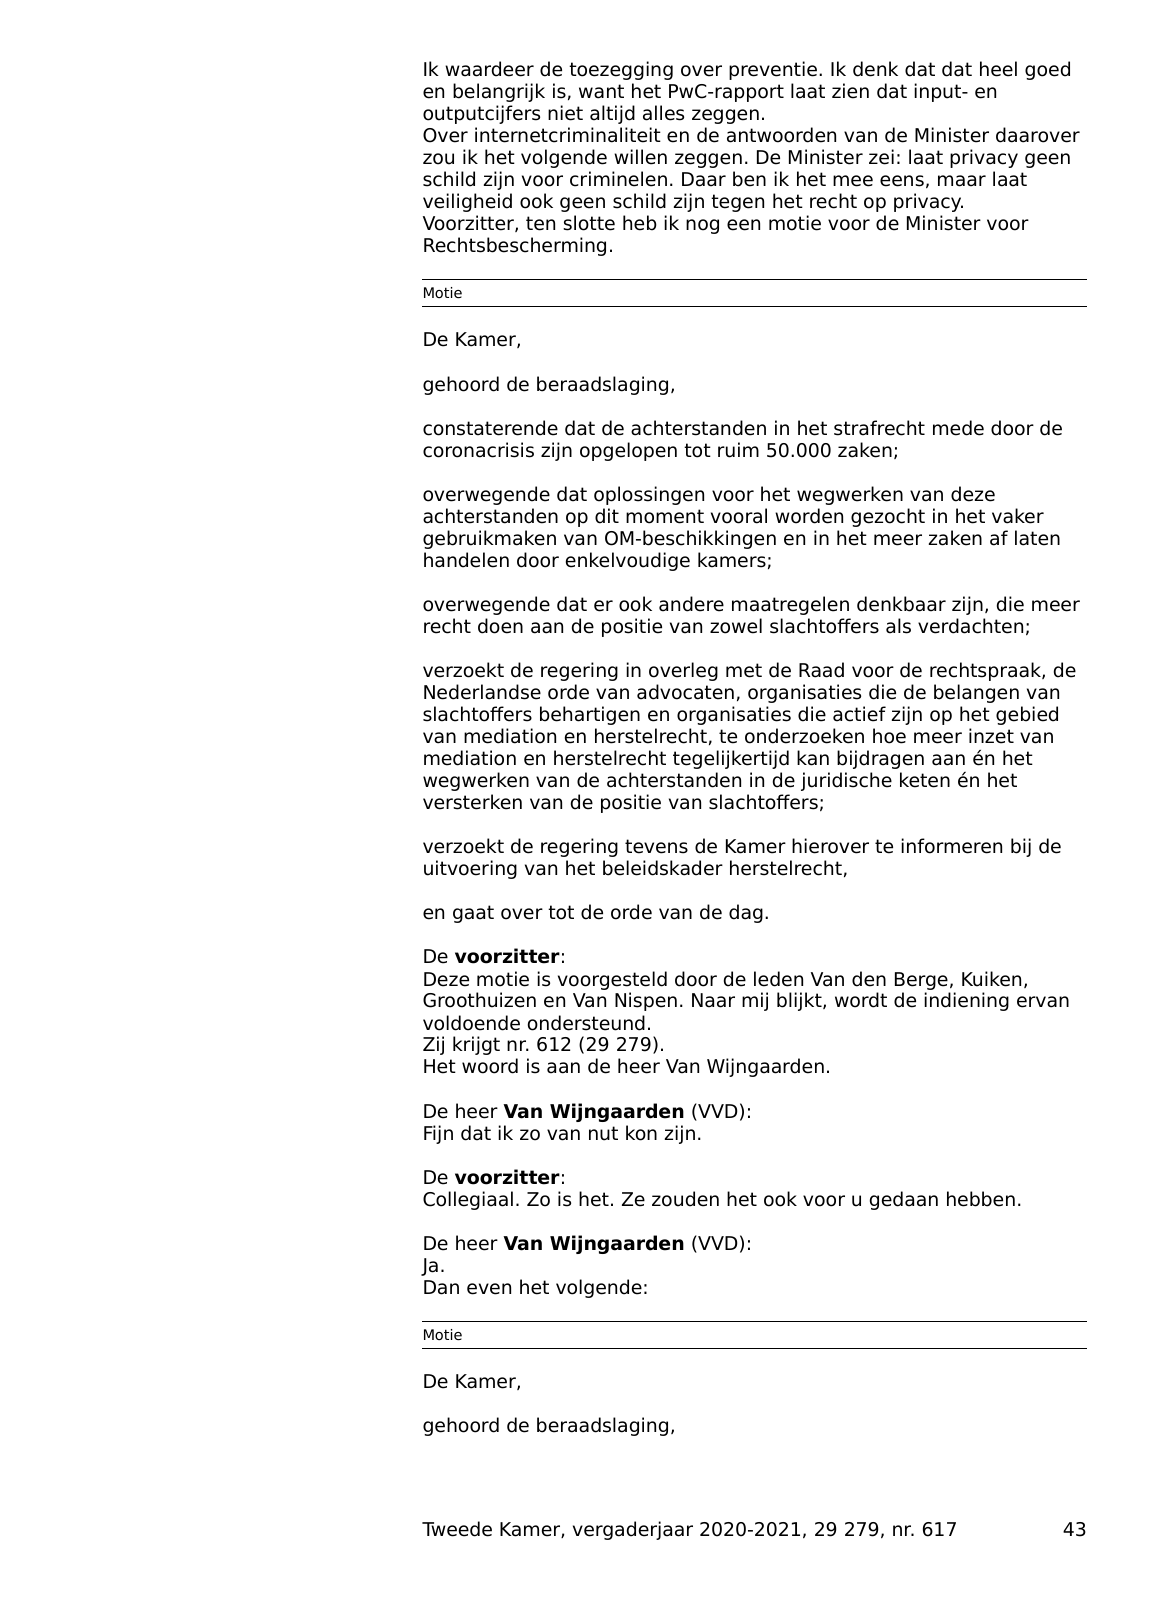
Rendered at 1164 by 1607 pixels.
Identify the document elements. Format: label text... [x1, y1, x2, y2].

text Ja. [422, 1255, 1087, 1277]
table_header Motie [422, 1322, 1087, 1348]
text overwegende dat er ook andere maatregelen denkbaar zijn, die meer recht doen aan de positie van zowel slachtoffers als verdachten; [422, 594, 1087, 638]
text Collegiaal. Zo is het. Ze zouden het ook voor u gedaan hebben. [422, 1189, 1087, 1211]
text Ik waardeer de toezegging over preventie. Ik denk dat dat heel goed en belangrijk is, want het PwC-rapport laat zien dat input- en outputcijfers niet altijd alles zeggen. [422, 59, 1087, 125]
text De voorzitter: [422, 946, 1087, 968]
text overwegende dat oplossingen voor het wegwerken van deze achterstanden op dit moment vooral worden gezocht in het vaker gebruikmaken van OM-beschikkingen en in het meer zaken af laten handelen door enkelvoudige kamers; [422, 484, 1087, 572]
text De Kamer, [422, 329, 1087, 351]
text verzoekt de regering tevens de Kamer hierover te informeren bij de uitvoering van het beleidskader herstelrecht, [422, 836, 1087, 880]
table_header Motie [422, 280, 1087, 306]
text gehoord de beraadslaging, [422, 373, 1087, 396]
text De voorzitter: [422, 1167, 1087, 1189]
text Zij krijgt nr. 612 (29 279). [422, 1034, 1087, 1056]
text De heer Van Wijngaarden (VVD): [422, 1233, 1087, 1255]
text gehoord de beraadslaging, [422, 1415, 1087, 1437]
text De Kamer, [422, 1371, 1087, 1393]
text Over internetcriminaliteit en de antwoorden van de Minister daarover zou ik het volgende willen zeggen. De Minister zei: laat privacy geen schild zijn voor criminelen. Daar ben ik het mee eens, maar laat veiligheid ook geen schild zijn tegen het recht op privacy. [422, 125, 1087, 213]
text en gaat over tot de orde van de dag. [422, 902, 1087, 924]
text Het woord is aan de heer Van Wijngaarden. [422, 1056, 1087, 1078]
text constaterende dat de achterstanden in het strafrecht mede door de coronacrisis zijn opgelopen tot ruim 50.000 zaken; [422, 418, 1087, 462]
text Dan even het volgende: [422, 1277, 1087, 1299]
text Fijn dat ik zo van nut kon zijn. [422, 1122, 1087, 1144]
text verzoekt de regering in overleg met de Raad voor de rechtspraak, de Nederlandse orde van advocaten, organisaties die de belangen van slachtoffers behartigen en organisaties die actief zijn op het gebied van mediation en herstelrecht, te onderzoeken hoe meer inzet van mediation en herstelrecht tegelijkertijd kan bijdragen aan én het wegwerken van de achterstanden in de juridische keten én het versterken van de positie van slachtoffers; [422, 660, 1087, 814]
text De heer Van Wijngaarden (VVD): [422, 1101, 1087, 1122]
text Deze motie is voorgesteld door de leden Van den Berge, Kuiken, Groothuizen en Van Nispen. Naar mij blijkt, wordt de indiening ervan voldoende ondersteund. [422, 968, 1087, 1034]
text Voorzitter, ten slotte heb ik nog een motie voor de Minister voor Rechtsbescherming. [422, 213, 1087, 257]
